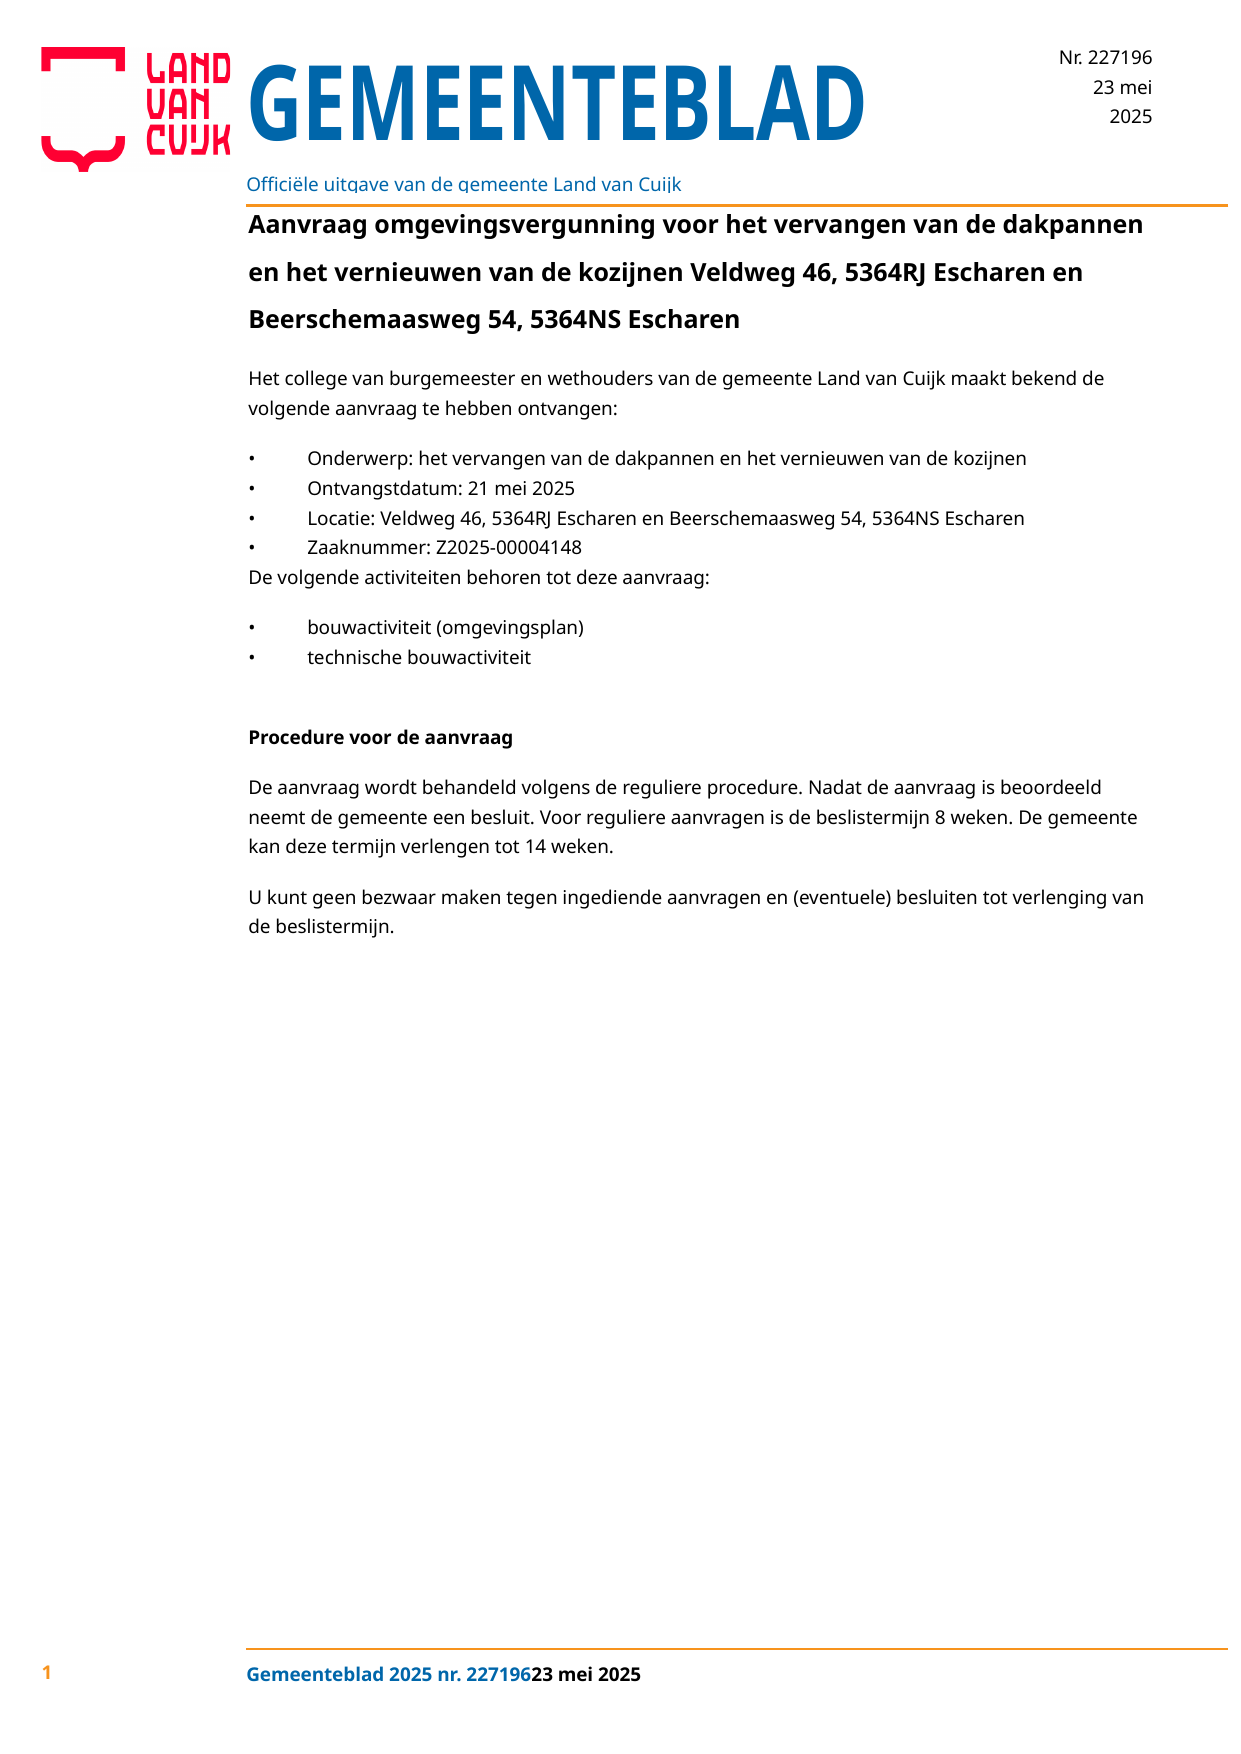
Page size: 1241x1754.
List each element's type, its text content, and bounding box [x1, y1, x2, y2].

list bouwactiviteit (omgevingsplan) [248, 614, 1152, 640]
list Ontvangstdatum: 21 mei 2025 [248, 475, 1152, 501]
text U kunt geen bezwaar maken tegen ingediende aanvragen en (eventuele) besluiten tot verlenging van de beslistermijn. [248, 884, 1152, 939]
text Procedure voor de aanvraag [248, 724, 1152, 749]
text Aanvraag omgevingsvergunning voor het vervangen van de dakpannen en het vernieuwen van de kozijnen Veldweg 46, 5364RJ Escharen en Beerschemaasweg 54, 5364NS Escharen [248, 207, 1152, 336]
list technische bouwactiviteit [248, 644, 1152, 669]
text De volgende activiteiten behoren tot deze aanvraag: [248, 564, 1152, 589]
list Onderwerp: het vervangen van de dakpannen en het vernieuwen van de kozijnen [248, 446, 1152, 471]
picture [41, 47, 231, 172]
text De aanvraag wordt behandeld volgens de reguliere procedure. Nadat de aanvraag is beoordeeld neemt de gemeente een besluit. Voor reguliere aanvragen is de beslistermijn 8 weken. De gemeente kan deze termijn verlengen tot 14 weken. [248, 774, 1152, 859]
list Zaaknummer: Z2025-00004148 [248, 534, 1152, 560]
text Het college van burgemeester en wethouders van de gemeente Land van Cuijk maakt bekend de volgende aanvraag te hebben ontvangen: [248, 366, 1152, 421]
list Locatie: Veldweg 46, 5364RJ Escharen en Beerschemaasweg 54, 5364NS Escharen [248, 505, 1152, 530]
